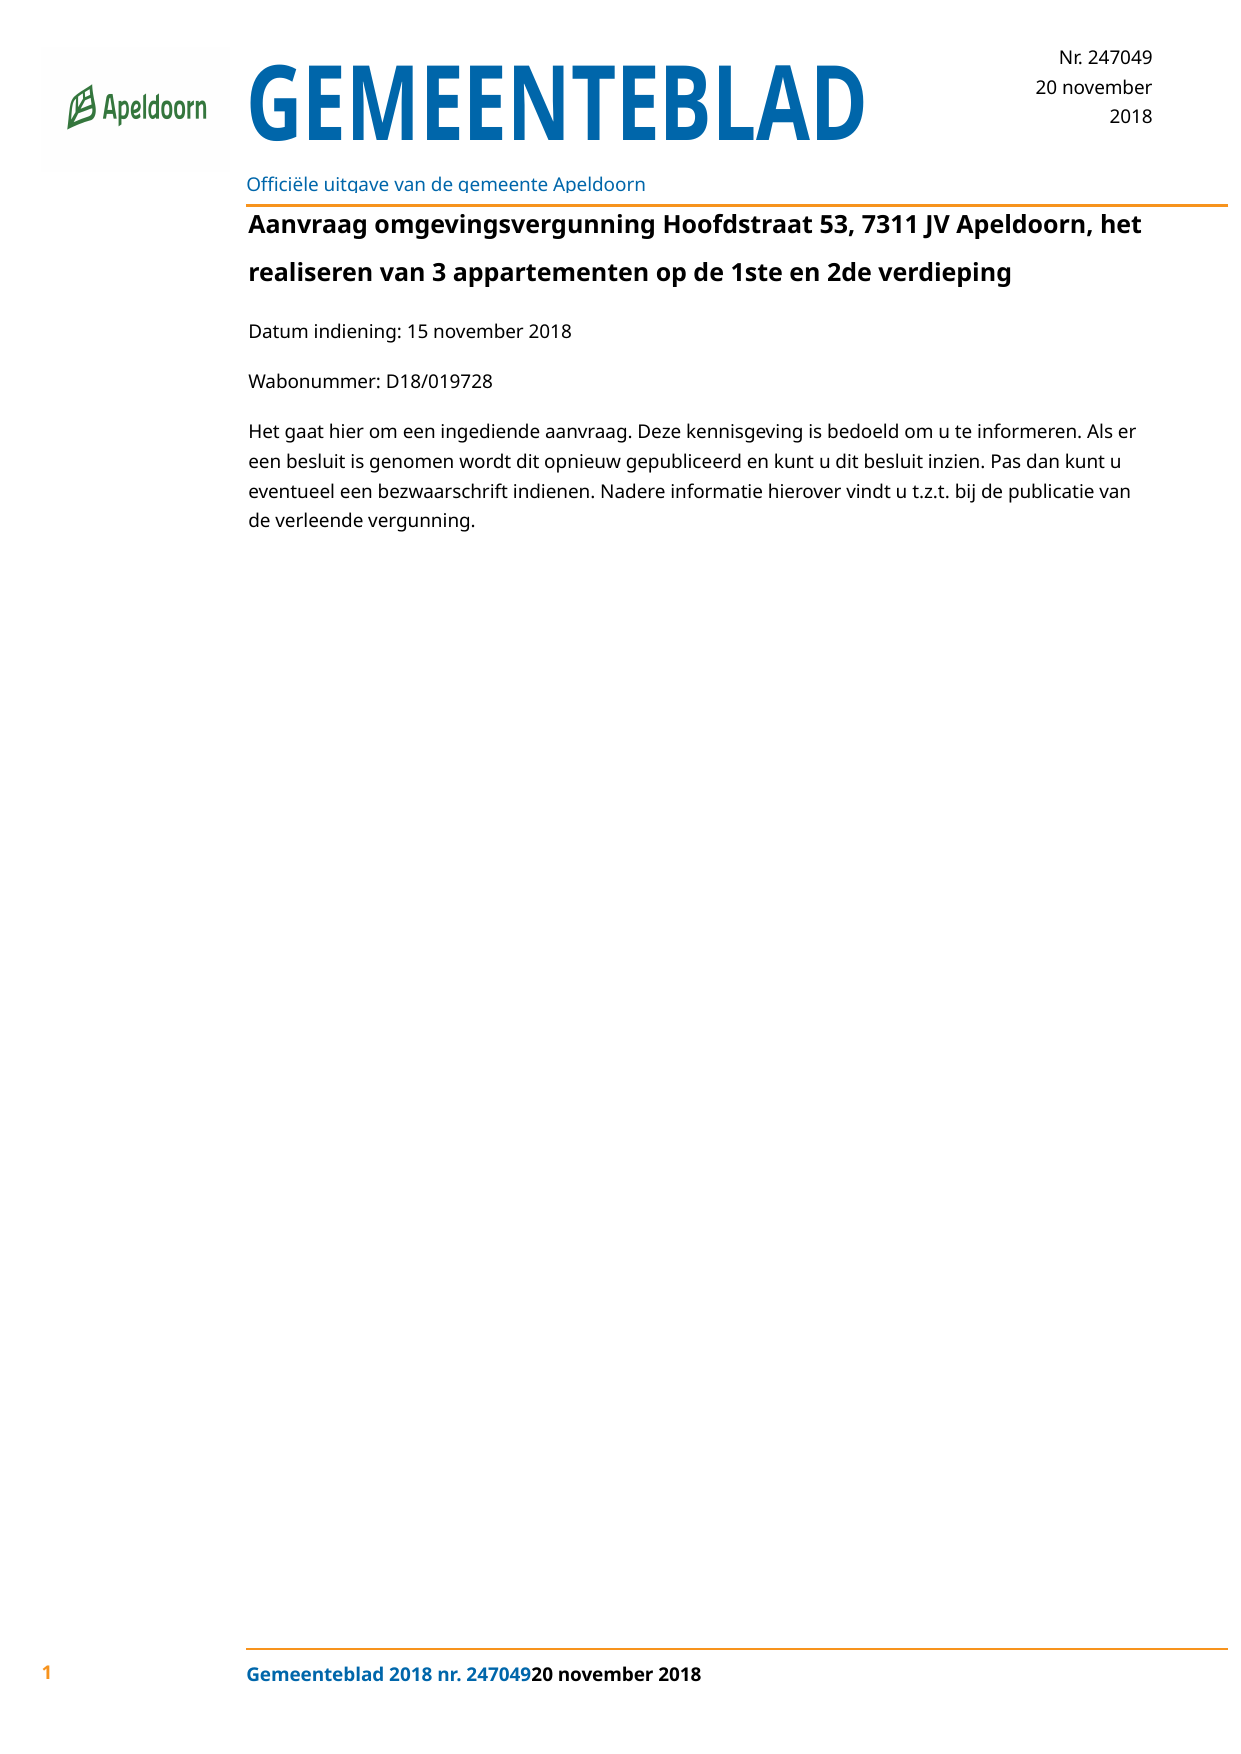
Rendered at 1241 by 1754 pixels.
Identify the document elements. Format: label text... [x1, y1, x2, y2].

text Datum indiening: 15 november 2018 [248, 318, 1152, 344]
text Wabonummer: D18/019728 [248, 368, 1152, 394]
text Het gaat hier om een ingediende aanvraag. Deze kennisgeving is bedoeld om u te informeren. Als er een besluit is genomen wordt dit opnieuw gepubliceerd en kunt u dit besluit inzien. Pas dan kunt u eventueel een bezwaarschrift indienen. Nadere informatie hierover vindt u t.z.t. bij de publicatie van de verleende vergunning. [248, 419, 1152, 533]
text Aanvraag omgevingsvergunning Hoofdstraat 53, 7311 JV Apeldoorn, het realiseren van 3 appartementen op de 1ste en 2de verdieping [248, 207, 1152, 288]
picture [41, 47, 231, 172]
